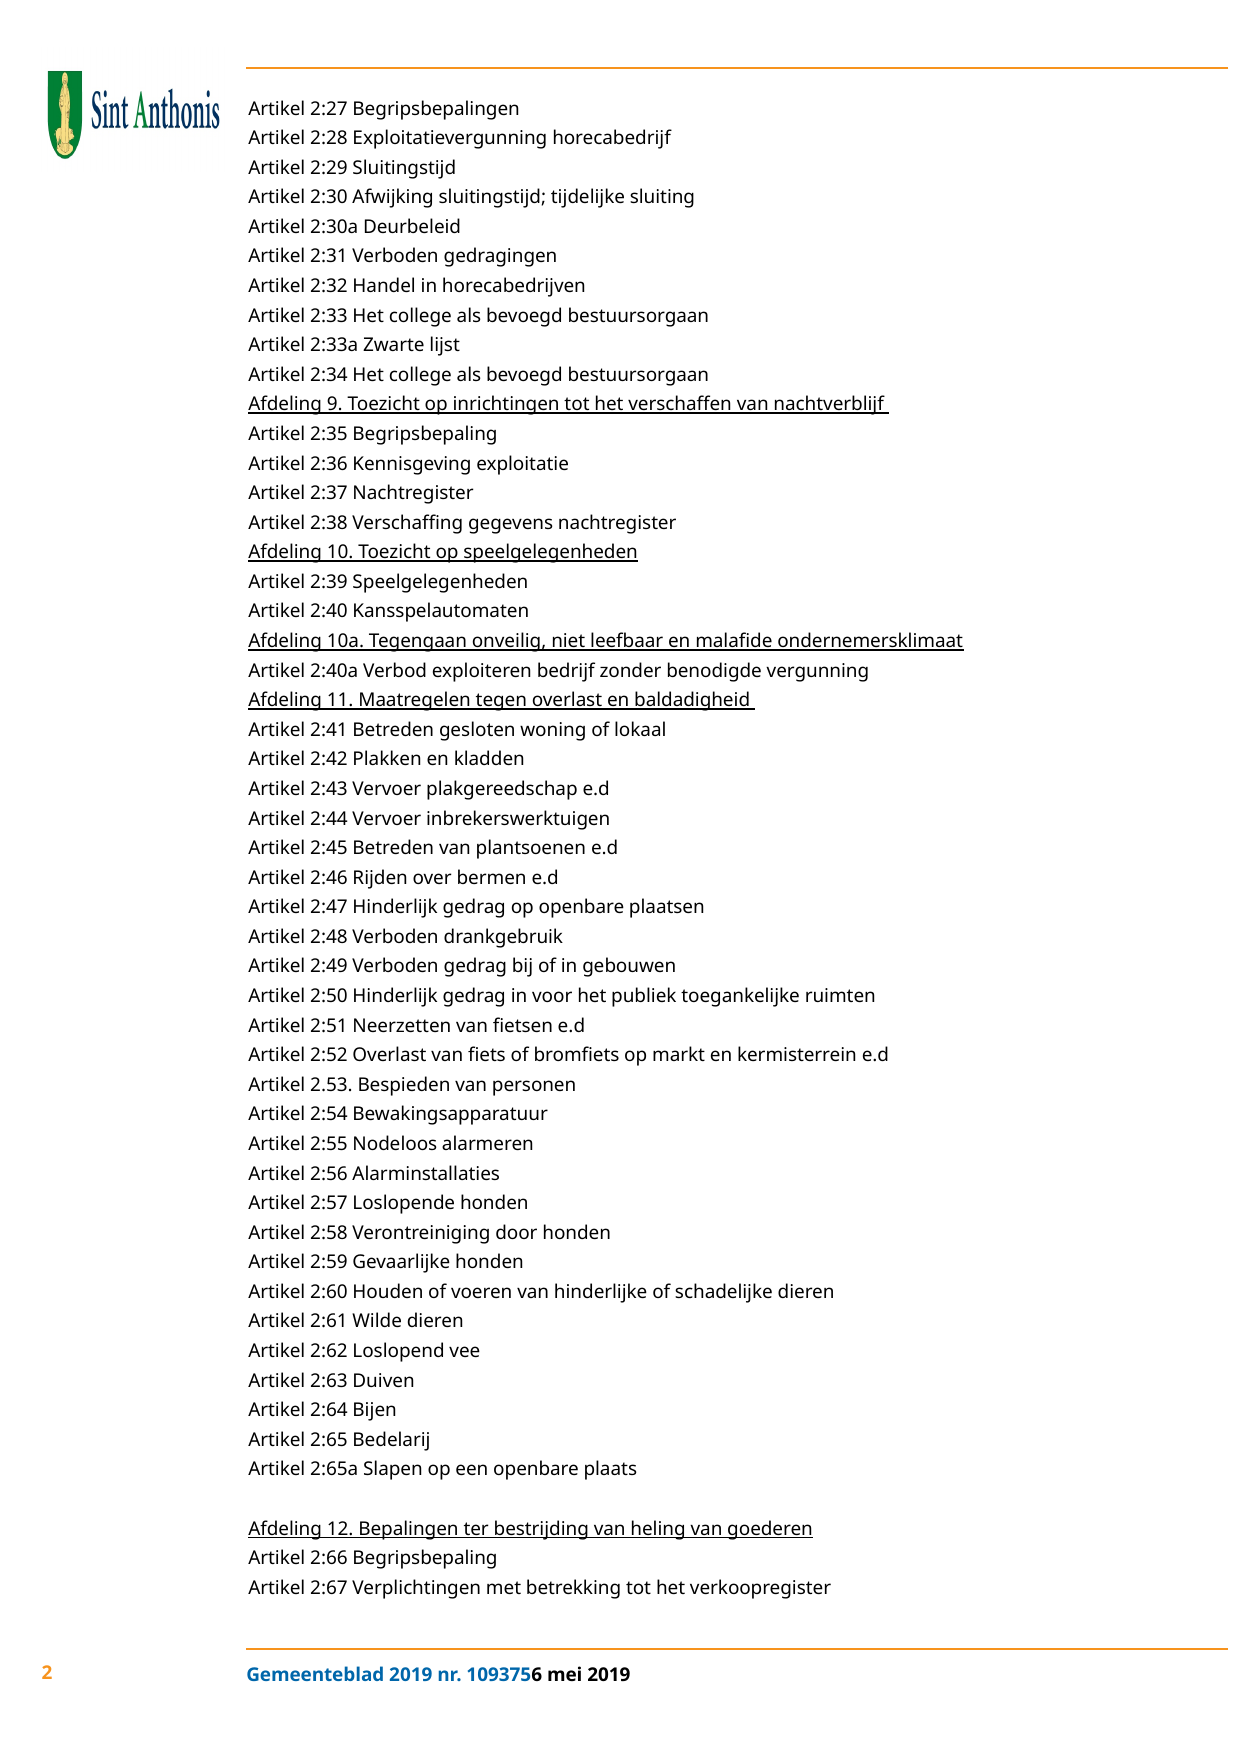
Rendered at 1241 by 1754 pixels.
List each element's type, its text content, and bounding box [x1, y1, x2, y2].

text Artikel 2:35 Begripsbepaling [248, 420, 1152, 446]
text Artikel 2:62 Loslopend vee [248, 1337, 1152, 1363]
text Artikel 2:65 Bedelarij [248, 1426, 1152, 1452]
text Artikel 2:32 Handel in horecabedrijven [248, 272, 1152, 298]
text Artikel 2:67 Verplichtingen met betrekking tot het verkoopregister [248, 1574, 1152, 1600]
text Artikel 2:33 Het college als bevoegd bestuursorgaan [248, 302, 1152, 328]
text Artikel 2:44 Vervoer inbrekerswerktuigen [248, 805, 1152, 831]
picture [41, 47, 231, 172]
text Artikel 2.53. Bespieden van personen [248, 1071, 1152, 1097]
text Artikel 2:59 Gevaarlijke honden [248, 1248, 1152, 1274]
text Artikel 2:56 Alarminstallaties [248, 1160, 1152, 1186]
text Afdeling 10a. Tegengaan onveilig, niet leefbaar en malafide ondernemersklimaat [248, 627, 1152, 653]
text Artikel 2:55 Nodeloos alarmeren [248, 1130, 1152, 1156]
text Artikel 2:46 Rijden over bermen e.d [248, 864, 1152, 890]
text Artikel 2:48 Verboden drankgebruik [248, 923, 1152, 949]
text Artikel 2:52 Overlast van fiets of bromfiets op markt en kermisterrein e.d [248, 1041, 1152, 1067]
text Artikel 2:47 Hinderlijk gedrag op openbare plaatsen [248, 893, 1152, 919]
text Afdeling 12. Bepalingen ter bestrijding van heling van goederen [248, 1515, 1152, 1541]
text Artikel 2:30 Afwijking sluitingstijd; tijdelijke sluiting [248, 183, 1152, 209]
text Artikel 2:41 Betreden gesloten woning of lokaal [248, 716, 1152, 742]
text Artikel 2:40a Verbod exploiteren bedrijf zonder benodigde vergunning [248, 657, 1152, 683]
text Artikel 2:30a Deurbeleid [248, 213, 1152, 239]
text Artikel 2:33a Zwarte lijst [248, 331, 1152, 357]
text Artikel 2:34 Het college als bevoegd bestuursorgaan [248, 361, 1152, 387]
text Artikel 2:40 Kansspelautomaten [248, 598, 1152, 623]
text Artikel 2:65a Slapen op een openbare plaats [248, 1456, 1152, 1481]
text Artikel 2:45 Betreden van plantsoenen e.d [248, 834, 1152, 860]
text Artikel 2:64 Bijen [248, 1396, 1152, 1422]
text Artikel 2:51 Neerzetten van fietsen e.d [248, 1012, 1152, 1038]
text Artikel 2:43 Vervoer plakgereedschap e.d [248, 775, 1152, 801]
text Artikel 2:42 Plakken en kladden [248, 746, 1152, 771]
text Artikel 2:36 Kennisgeving exploitatie [248, 450, 1152, 476]
text Artikel 2:38 Verschaffing gegevens nachtregister [248, 509, 1152, 535]
text Afdeling 9. Toezicht op inrichtingen tot het verschaffen van nachtverblijf [248, 391, 1152, 416]
text Afdeling 11. Maatregelen tegen overlast en baldadigheid [248, 686, 1152, 712]
text Artikel 2:54 Bewakingsapparatuur [248, 1101, 1152, 1126]
text Artikel 2:28 Exploitatievergunning horecabedrijf [248, 124, 1152, 150]
text Artikel 2:63 Duiven [248, 1367, 1152, 1393]
text Artikel 2:49 Verboden gedrag bij of in gebouwen [248, 953, 1152, 978]
text Artikel 2:60 Houden of voeren van hinderlijke of schadelijke dieren [248, 1278, 1152, 1304]
text Afdeling 10. Toezicht op speelgelegenheden [248, 538, 1152, 564]
text Artikel 2:39 Speelgelegenheden [248, 568, 1152, 594]
text Artikel 2:58 Verontreiniging door honden [248, 1219, 1152, 1245]
text Artikel 2:57 Loslopende honden [248, 1189, 1152, 1215]
text Artikel 2:66 Begripsbepaling [248, 1544, 1152, 1570]
text Artikel 2:50 Hinderlijk gedrag in voor het publiek toegankelijke ruimten [248, 982, 1152, 1008]
text Artikel 2:37 Nachtregister [248, 479, 1152, 505]
text Artikel 2:31 Verboden gedragingen [248, 243, 1152, 268]
text Artikel 2:27 Begripsbepalingen [248, 95, 1152, 121]
text Artikel 2:61 Wilde dieren [248, 1308, 1152, 1333]
text Artikel 2:29 Sluitingstijd [248, 154, 1152, 180]
